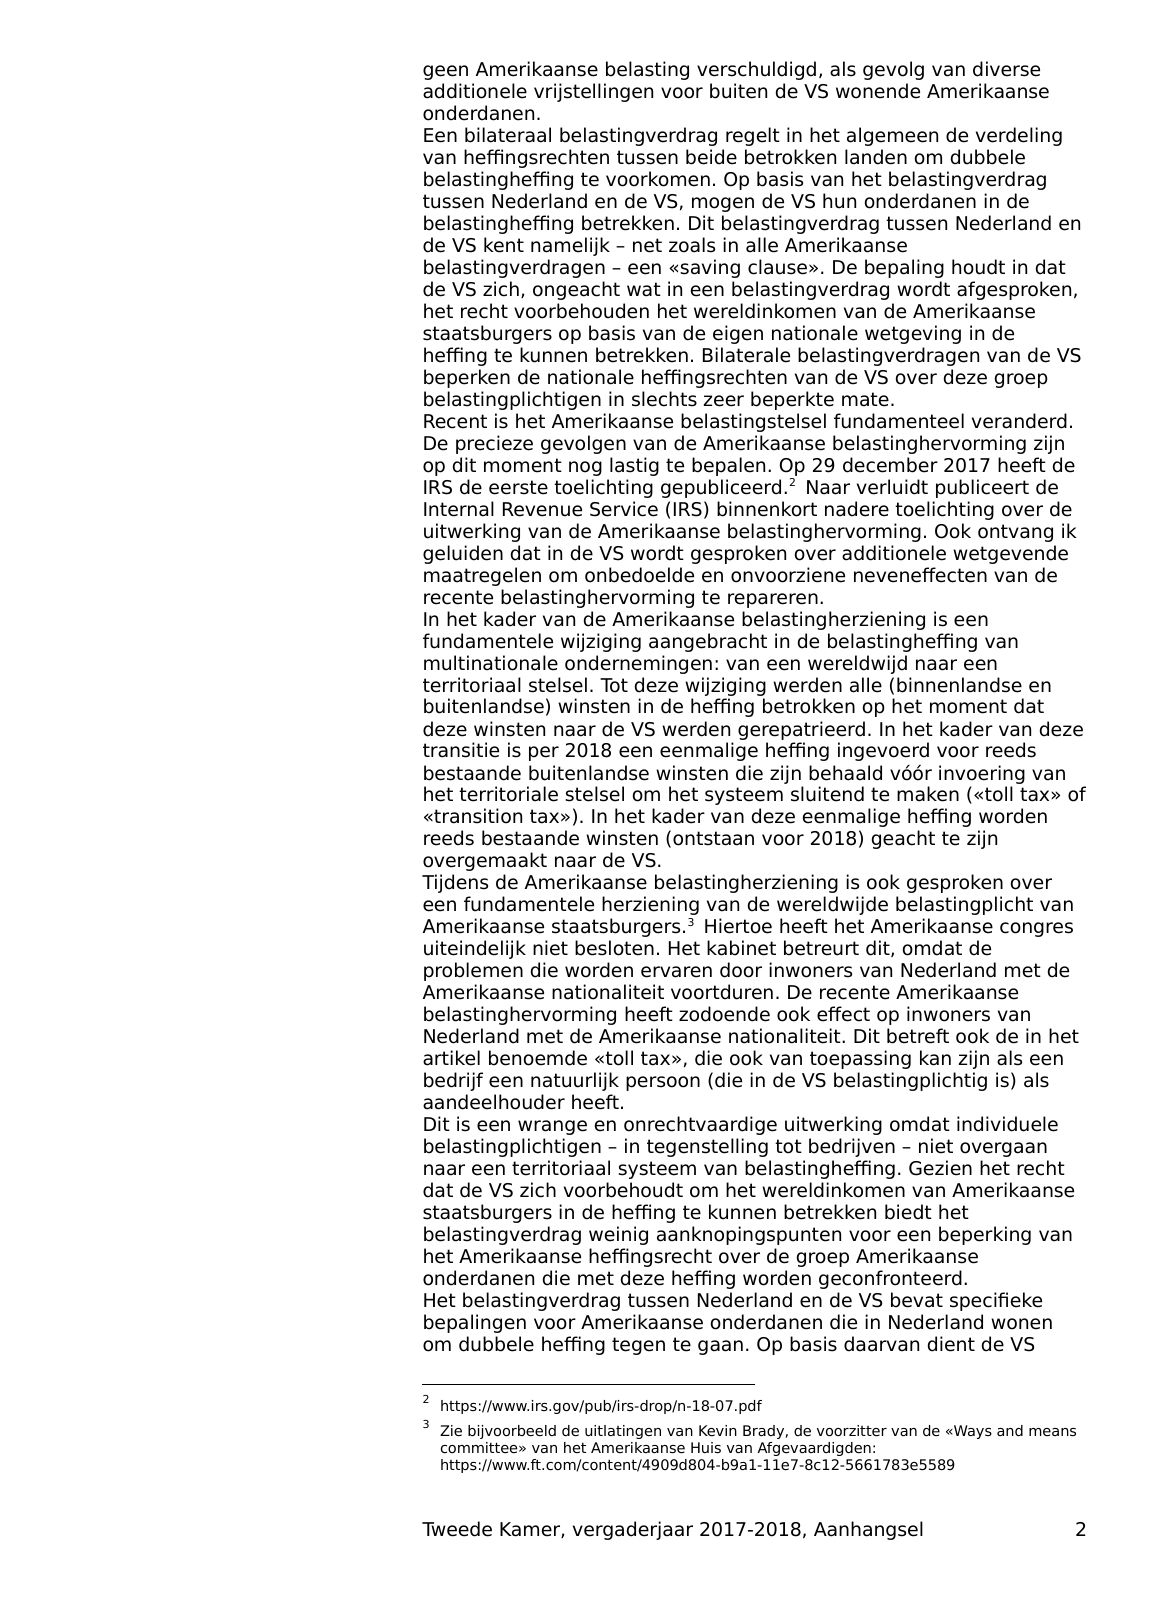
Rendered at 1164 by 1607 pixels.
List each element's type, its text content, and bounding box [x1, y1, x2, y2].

text geen Amerikaanse belasting verschuldigd, als gevolg van diverse additionele vrijstellingen voor buiten de VS wonende Amerikaanse onderdanen. [422, 59, 1087, 125]
text Dit is een wrange en onrechtvaardige uitwerking omdat individuele belastingplichtigen – in tegenstelling tot bedrijven – niet overgaan naar een territoriaal systeem van belastingheffing. Gezien het recht dat de VS zich voorbehoudt om het wereldinkomen van Amerikaanse staatsburgers in de heffing te kunnen betrekken biedt het belastingverdrag weinig aanknopingspunten voor een beperking van het Amerikaanse heffingsrecht over de groep Amerikaanse onderdanen die met deze heffing worden geconfronteerd. [422, 1114, 1087, 1290]
text Zie bijvoorbeeld de uitlatingen van Kevin Brady, de voorzitter van de «Ways and means committee» van het Amerikaanse Huis van Afgevaardigden: https://www.ft.com/content/4909d804-b9a1-11e7-8c12-5661783e5589 [422, 1418, 1087, 1474]
text Een bilateraal belastingverdrag regelt in het algemeen de verdeling van heffingsrechten tussen beide betrokken landen om dubbele belastingheffing te voorkomen. Op basis van het belastingverdrag tussen Nederland en de VS, mogen de VS hun onderdanen in de belastingheffing betrekken. Dit belastingverdrag tussen Nederland en de VS kent namelijk – net zoals in alle Amerikaanse belastingverdragen – een «saving clause». De bepaling houdt in dat de VS zich, ongeacht wat in een belastingverdrag wordt afgesproken, het recht voorbehouden het wereldinkomen van de Amerikaanse staatsburgers op basis van de eigen nationale wetgeving in de heffing te kunnen betrekken. Bilaterale belastingverdragen van de VS beperken de nationale heffingsrechten van de VS over deze groep belastingplichtigen in slechts zeer beperkte mate. [422, 125, 1087, 411]
text Tijdens de Amerikaanse belastingherziening is ook gesproken over een fundamentele herziening van de wereldwijde belastingplicht van Amerikaanse staatsburgers. Hiertoe heeft het Amerikaanse congres uiteindelijk niet besloten. Het kabinet betreurt dit, omdat de problemen die worden ervaren door inwoners van Nederland met de Amerikaanse nationaliteit voortduren. De recente Amerikaanse belastinghervorming heeft zodoende ook effect op inwoners van Nederland met de Amerikaanse nationaliteit. Dit betreft ook de in het artikel benoemde «toll tax», die ook van toepassing kan zijn als een bedrijf een natuurlijk persoon (die in de VS belastingplichtig is) als aandeelhouder heeft. [422, 872, 1087, 1114]
text Het belastingverdrag tussen Nederland en de VS bevat specifieke bepalingen voor Amerikaanse onderdanen die in Nederland wonen om dubbele heffing tegen te gaan. Op basis daarvan dient de VS [422, 1290, 1087, 1356]
text In het kader van de Amerikaanse belastingherziening is een fundamentele wijziging aangebracht in de belastingheffing van multinationale ondernemingen: van een wereldwijd naar een territoriaal stelsel. Tot deze wijziging werden alle (binnenlandse en buitenlandse) winsten in de heffing betrokken op het moment dat deze winsten naar de VS werden gerepatrieerd. In het kader van deze transitie is per 2018 een eenmalige heffing ingevoerd voor reeds bestaande buitenlandse winsten die zijn behaald vóór invoering van het territoriale stelsel om het systeem sluitend te maken («toll tax» of «transition tax»). In het kader van deze eenmalige heffing worden reeds bestaande winsten (ontstaan voor 2018) geacht te zijn overgemaakt naar de VS. [422, 608, 1087, 872]
text Recent is het Amerikaanse belastingstelsel fundamenteel veranderd. De precieze gevolgen van de Amerikaanse belastinghervorming zijn op dit moment nog lastig te bepalen. Op 29 december 2017 heeft de IRS de eerste toelichting gepubliceerd. Naar verluidt publiceert de Internal Revenue Service (IRS) binnenkort nadere toelichting over de uitwerking van de Amerikaanse belastinghervorming. Ook ontvang ik geluiden dat in de VS wordt gesproken over additionele wetgevende maatregelen om onbedoelde en onvoorziene neveneffecten van de recente belastinghervorming te repareren. [422, 411, 1087, 608]
text https://www.irs.gov/pub/irs-drop/n-18-07.pdf [422, 1393, 1087, 1416]
